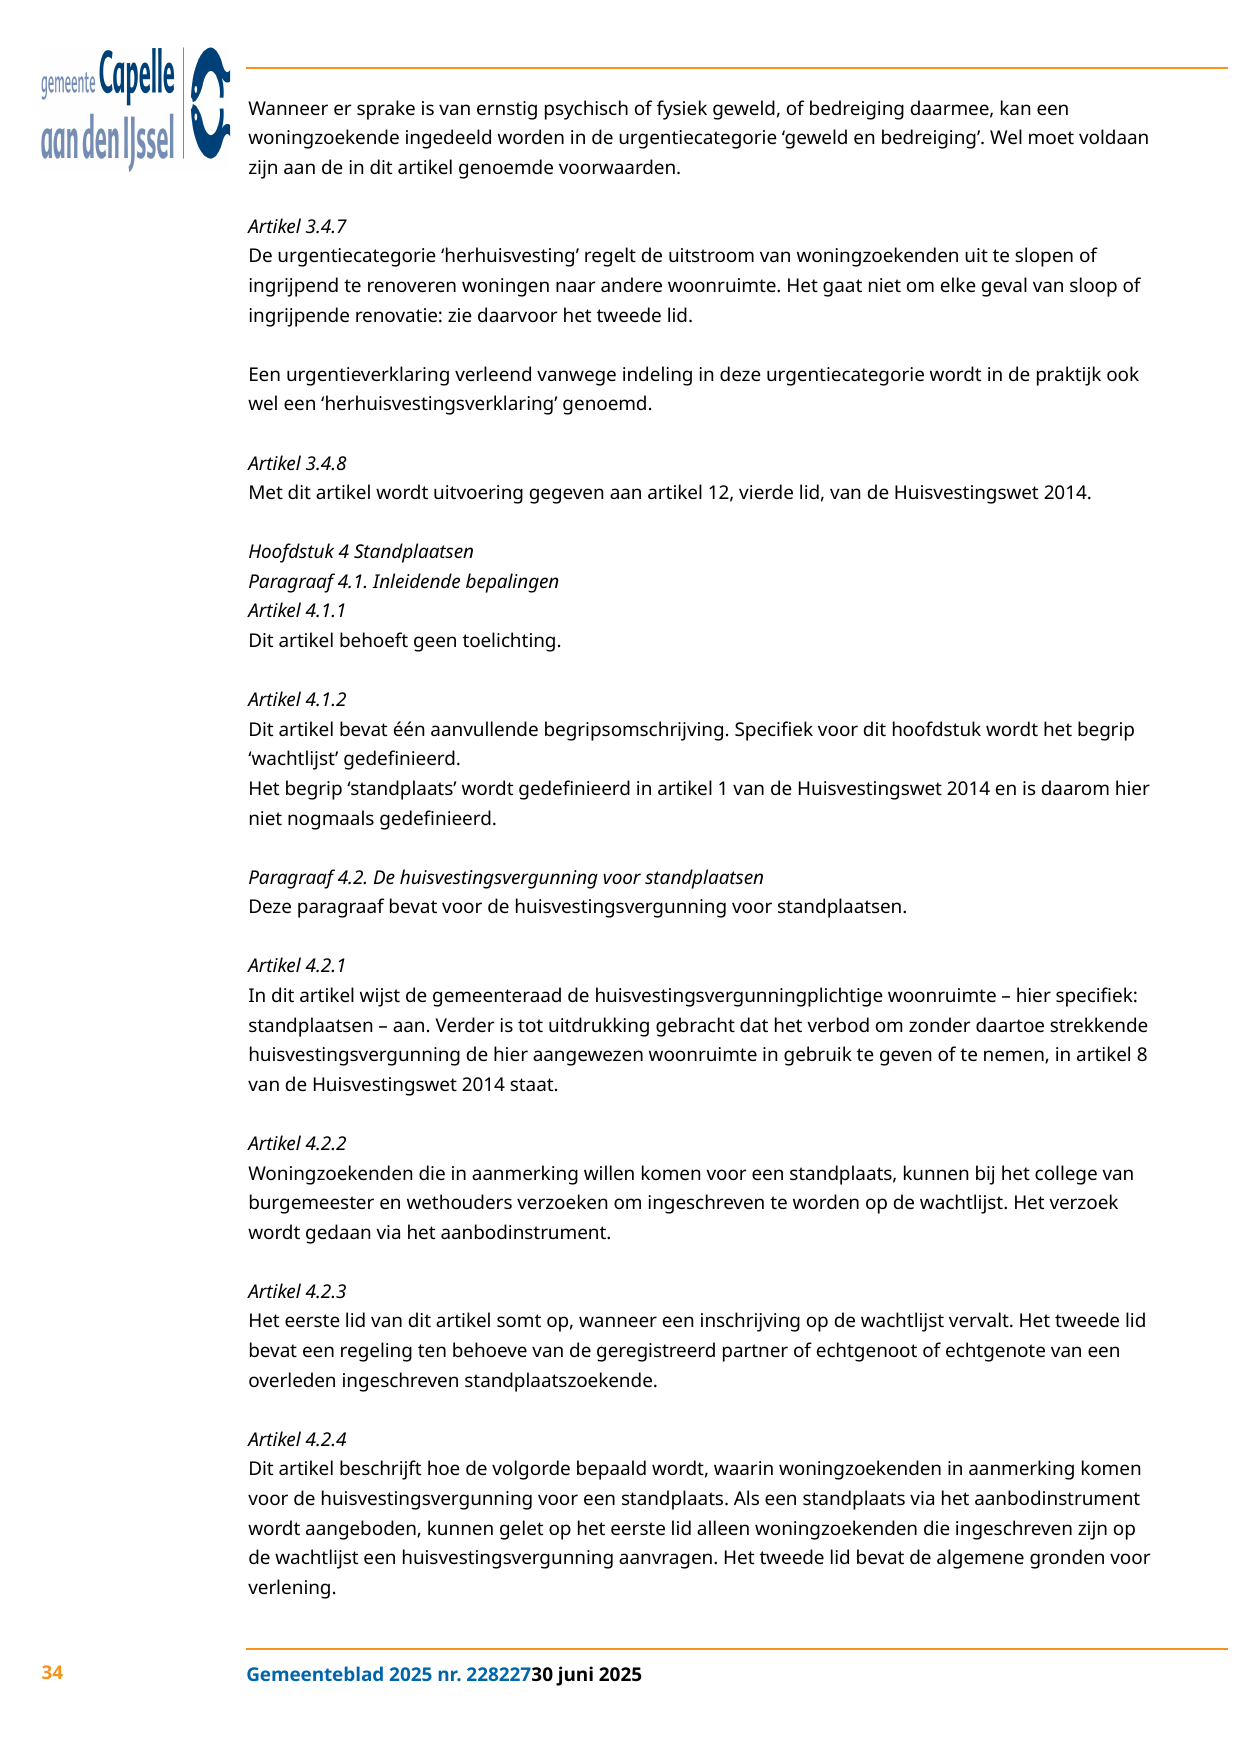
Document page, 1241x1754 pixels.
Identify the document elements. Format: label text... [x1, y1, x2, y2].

text Deze paragraaf bevat voor de huisvestingsvergunning voor standplaatsen. [248, 893, 1152, 919]
text Het begrip ‘standplaats’ wordt gedefinieerd in artikel 1 van de Huisvestingswet 2014 en is daarom hier niet nogmaals gedefinieerd. [248, 775, 1152, 831]
text Een urgentieverklaring verleend vanwege indeling in deze urgentiecategorie wordt in de praktijk ook wel een ‘herhuisvestingsverklaring’ genoemd. [248, 361, 1152, 416]
text Dit artikel bevat één aanvullende begripsomschrijving. Specifiek voor dit hoofdstuk wordt het begrip ‘wachtlijst’ gedefinieerd. [248, 716, 1152, 771]
text Artikel 4.2.4 [248, 1426, 1152, 1452]
text Artikel 3.4.8 [248, 450, 1152, 476]
text Dit artikel beschrijft hoe de volgorde bepaald wordt, waarin woningzoekenden in aanmerking komen voor de huisvestingsvergunning voor een standplaats. Als een standplaats via het aanbodinstrument wordt aangeboden, kunnen gelet op het eerste lid alleen woningzoekenden die ingeschreven zijn op de wachtlijst een huisvestingsvergunning aanvragen. Het tweede lid bevat de algemene gronden voor verlening. [248, 1456, 1152, 1600]
text Het eerste lid van dit artikel somt op, wanneer een inschrijving op de wachtlijst vervalt. Het tweede lid bevat een regeling ten behoeve van de geregistreerd partner of echtgenoot of echtgenote van een overleden ingeschreven standplaatszoekende. [248, 1308, 1152, 1393]
picture [41, 47, 231, 172]
text Hoofdstuk 4 Standplaatsen [248, 538, 1152, 564]
text Met dit artikel wordt uitvoering gegeven aan artikel 12, vierde lid, van de Huisvestingswet 2014. [248, 479, 1152, 505]
text Paragraaf 4.1. Inleidende bepalingen [248, 568, 1152, 594]
text Artikel 4.2.1 [248, 953, 1152, 978]
text Artikel 3.4.7 [248, 213, 1152, 239]
text Woningzoekenden die in aanmerking willen komen voor een standplaats, kunnen bij het college van burgemeester en wethouders verzoeken om ingeschreven te worden op de wachtlijst. Het verzoek wordt gedaan via het aanbodinstrument. [248, 1160, 1152, 1245]
text Artikel 4.2.3 [248, 1278, 1152, 1304]
text Paragraaf 4.2. De huisvestingsvergunning voor standplaatsen [248, 864, 1152, 890]
text Artikel 4.1.2 [248, 686, 1152, 712]
text Artikel 4.2.2 [248, 1130, 1152, 1156]
text Artikel 4.1.1 [248, 598, 1152, 623]
text Dit artikel behoeft geen toelichting. [248, 627, 1152, 653]
text In dit artikel wijst de gemeenteraad de huisvestingsvergunningplichtige woonruimte – hier specifiek: standplaatsen – aan. Verder is tot uitdrukking gebracht dat het verbod om zonder daartoe strekkende huisvestingsvergunning de hier aangewezen woonruimte in gebruik te geven of te nemen, in artikel 8 van de Huisvestingswet 2014 staat. [248, 982, 1152, 1097]
text Wanneer er sprake is van ernstig psychisch of fysiek geweld, of bedreiging daarmee, kan een woningzoekende ingedeeld worden in de urgentiecategorie ‘geweld en bedreiging’. Wel moet voldaan zijn aan de in dit artikel genoemde voorwaarden. [248, 95, 1152, 180]
text De urgentiecategorie ‘herhuisvesting’ regelt de uitstroom van woningzoekenden uit te slopen of ingrijpend te renoveren woningen naar andere woonruimte. Het gaat niet om elke geval van sloop of ingrijpende renovatie: zie daarvoor het tweede lid. [248, 243, 1152, 328]
